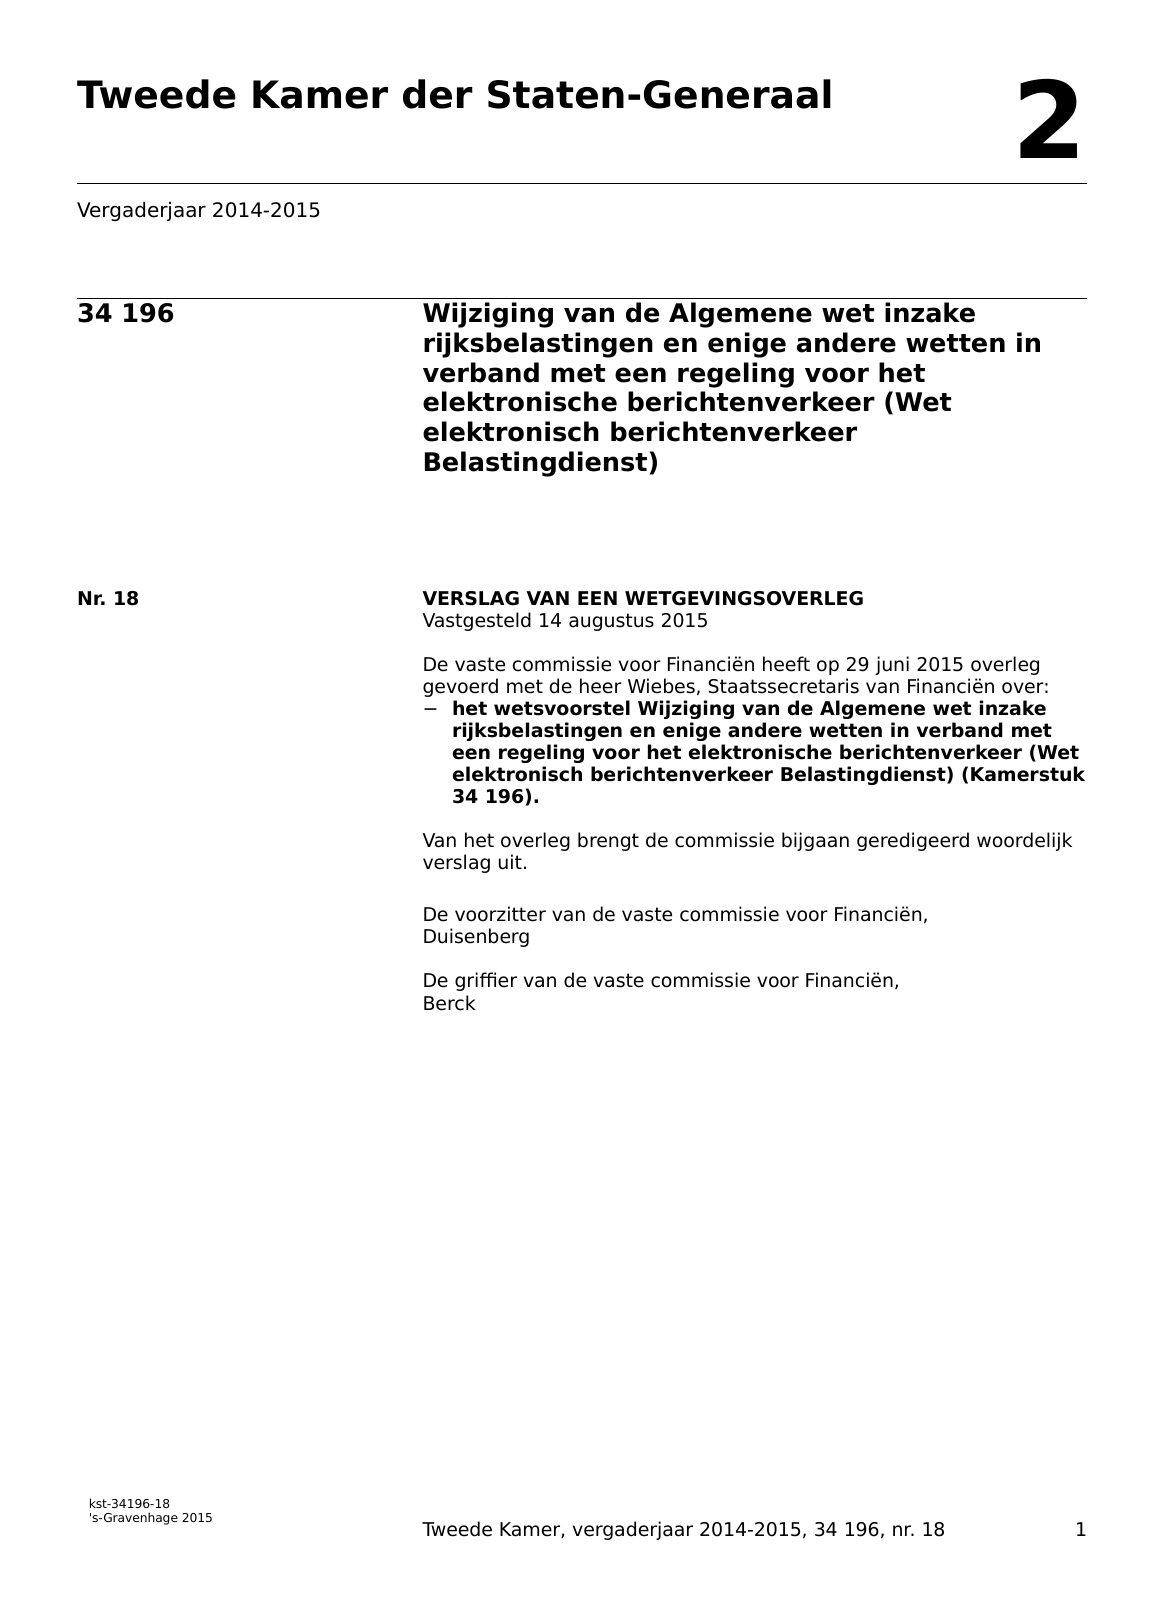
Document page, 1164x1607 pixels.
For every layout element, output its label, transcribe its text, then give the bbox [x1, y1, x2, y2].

text Vastgesteld 14 augustus 2015 [422, 610, 1087, 632]
table_cell Vergaderjaar 2014-2015 [77, 184, 1087, 298]
text De griffier van de vaste commissie voor Financiën, Berck [422, 970, 1087, 1014]
text kst-34196-18 [88, 1497, 323, 1511]
text − het wetsvoorstel Wijziging van de Algemene wet inzake rijksbelastingen en enige andere wetten in verband met een regeling voor het elektronische berichtenverkeer (Wet elektronisch berichtenverkeer Belastingdienst) (Kamerstuk 34 196). [422, 698, 1087, 808]
text 's-Gravenhage 2015 [88, 1511, 323, 1525]
text De vaste commissie voor Financiën heeft op 29 juni 2015 overleg gevoerd met de heer Wiebes, Staatssecretaris van Financiën over: [422, 654, 1087, 698]
text De voorzitter van de vaste commissie voor Financiën, Duisenberg [422, 904, 1087, 948]
subtitle Nr. 18 VERSLAG VAN EEN WETGEVINGSOVERLEG [77, 588, 1087, 610]
text Van het overleg brengt de commissie bijgaan geredigeerd woordelijk verslag uit. [422, 830, 1087, 874]
table_header 2 [886, 59, 1087, 183]
table_header Tweede Kamer der Staten-Generaal [77, 59, 886, 183]
subtitle 34 196 Wijziging van de Algemene wet inzake rijksbelastingen en enige andere wetten in verband met een regeling voor het elektronische berichtenverkeer (Wet elektronisch berichtenverkeer Belastingdienst) [77, 299, 1087, 477]
